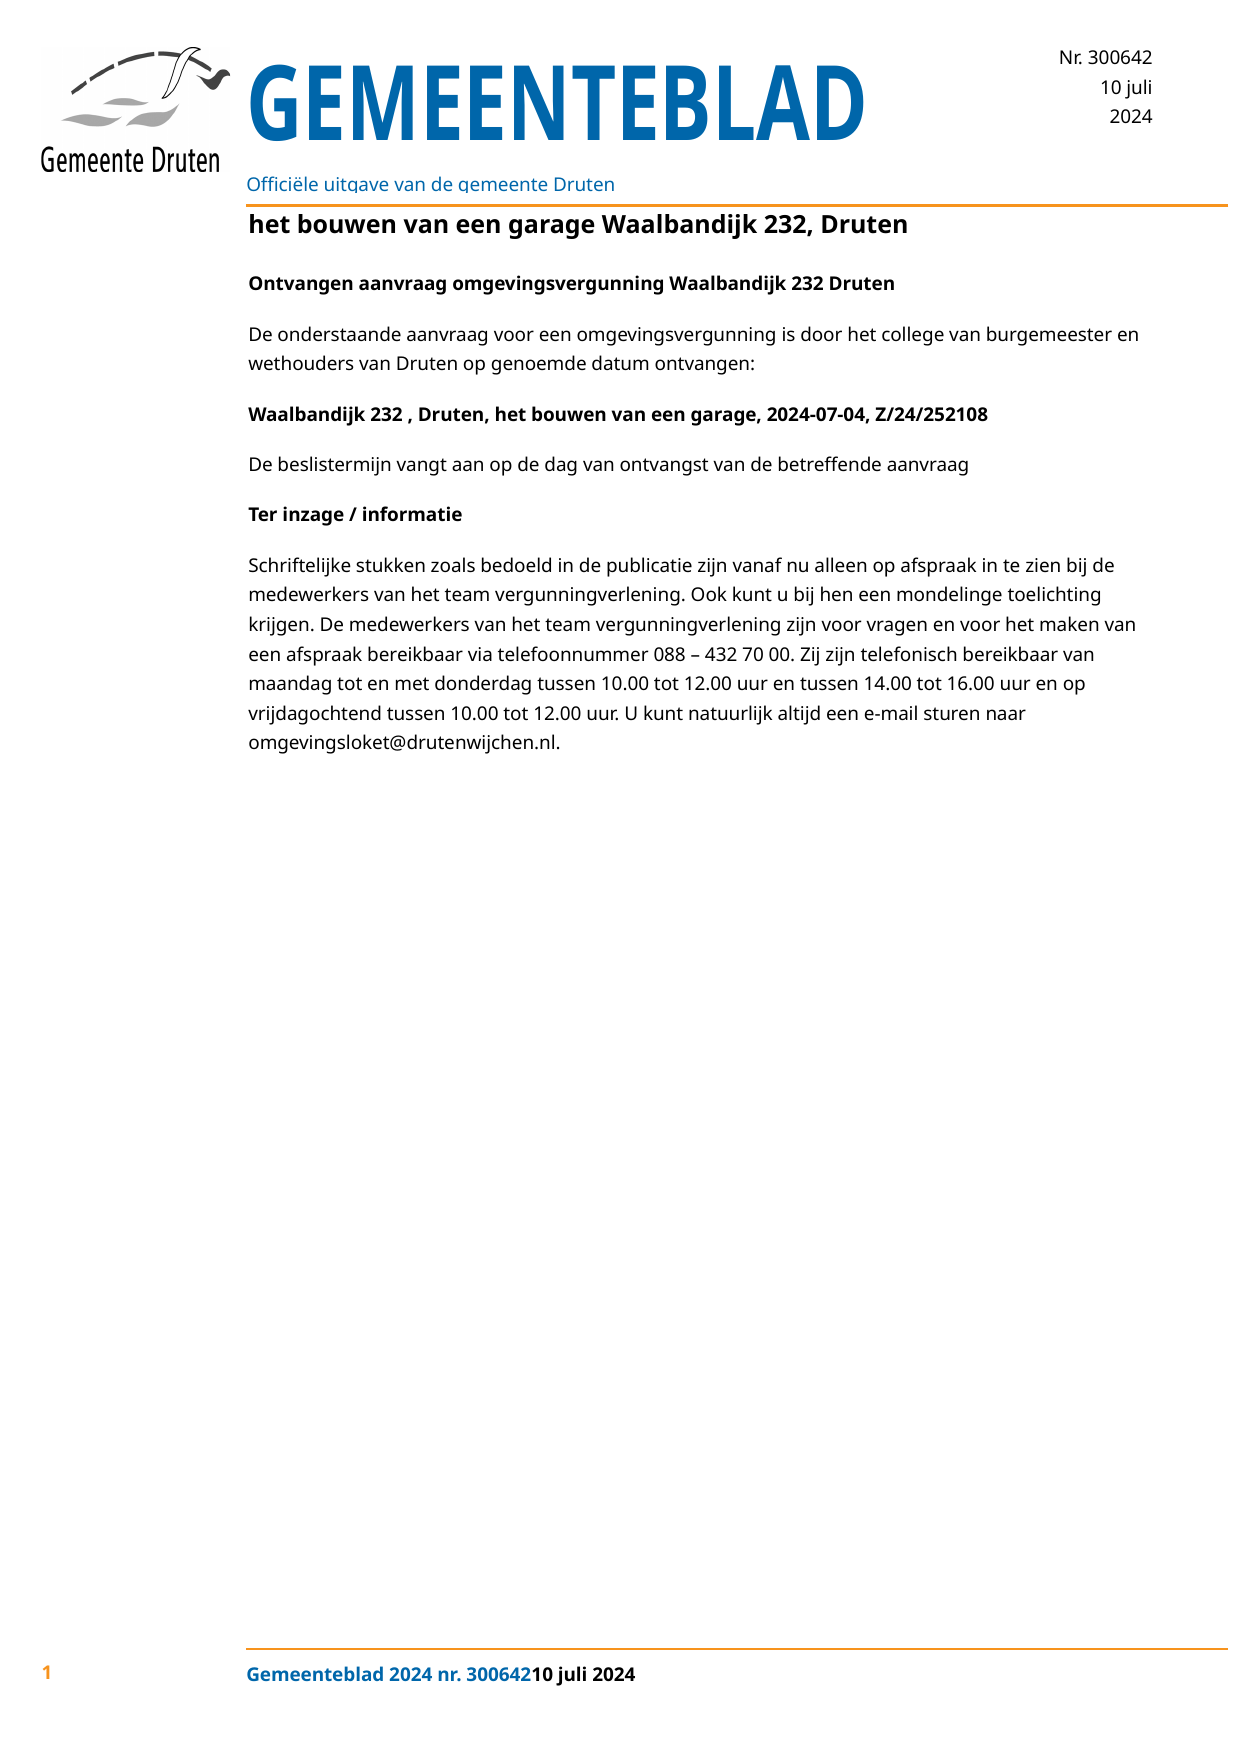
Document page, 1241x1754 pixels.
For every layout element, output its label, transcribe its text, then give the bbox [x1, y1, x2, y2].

text De onderstaande aanvraag voor een omgevingsvergunning is door het college van burgemeester en wethouders van Druten op genoemde datum ontvangen: [248, 321, 1152, 376]
picture [41, 47, 231, 172]
text het bouwen van een garage Waalbandijk 232, Druten [248, 207, 1152, 241]
text De beslistermijn vangt aan op de dag van ontvangst van de betreffende aanvraag [248, 451, 1152, 477]
text Ter inzage / informatie [248, 502, 1152, 527]
text Schriftelijke stukken zoals bedoeld in de publicatie zijn vanaf nu alleen op afspraak in te zien bij de medewerkers van het team vergunningverlening. Ook kunt u bij hen een mondelinge toelichting krijgen. De medewerkers van het team vergunningverlening zijn voor vragen en voor het maken van een afspraak bereikbaar via telefoonnummer 088 – 432 70 00. Zij zijn telefonisch bereikbaar van maandag tot en met donderdag tussen 10.00 tot 12.00 uur en tussen 14.00 tot 16.00 uur en op vrijdagochtend tussen 10.00 tot 12.00 uur. U kunt natuurlijk altijd een e-mail sturen naar omgevingsloket@drutenwijchen.nl. [248, 552, 1152, 755]
text Ontvangen aanvraag omgevingsvergunning Waalbandijk 232 Druten [248, 270, 1152, 296]
text Waalbandijk 232 , Druten, het bouwen van een garage, 2024-07-04, Z/24/252108 [248, 401, 1152, 426]
